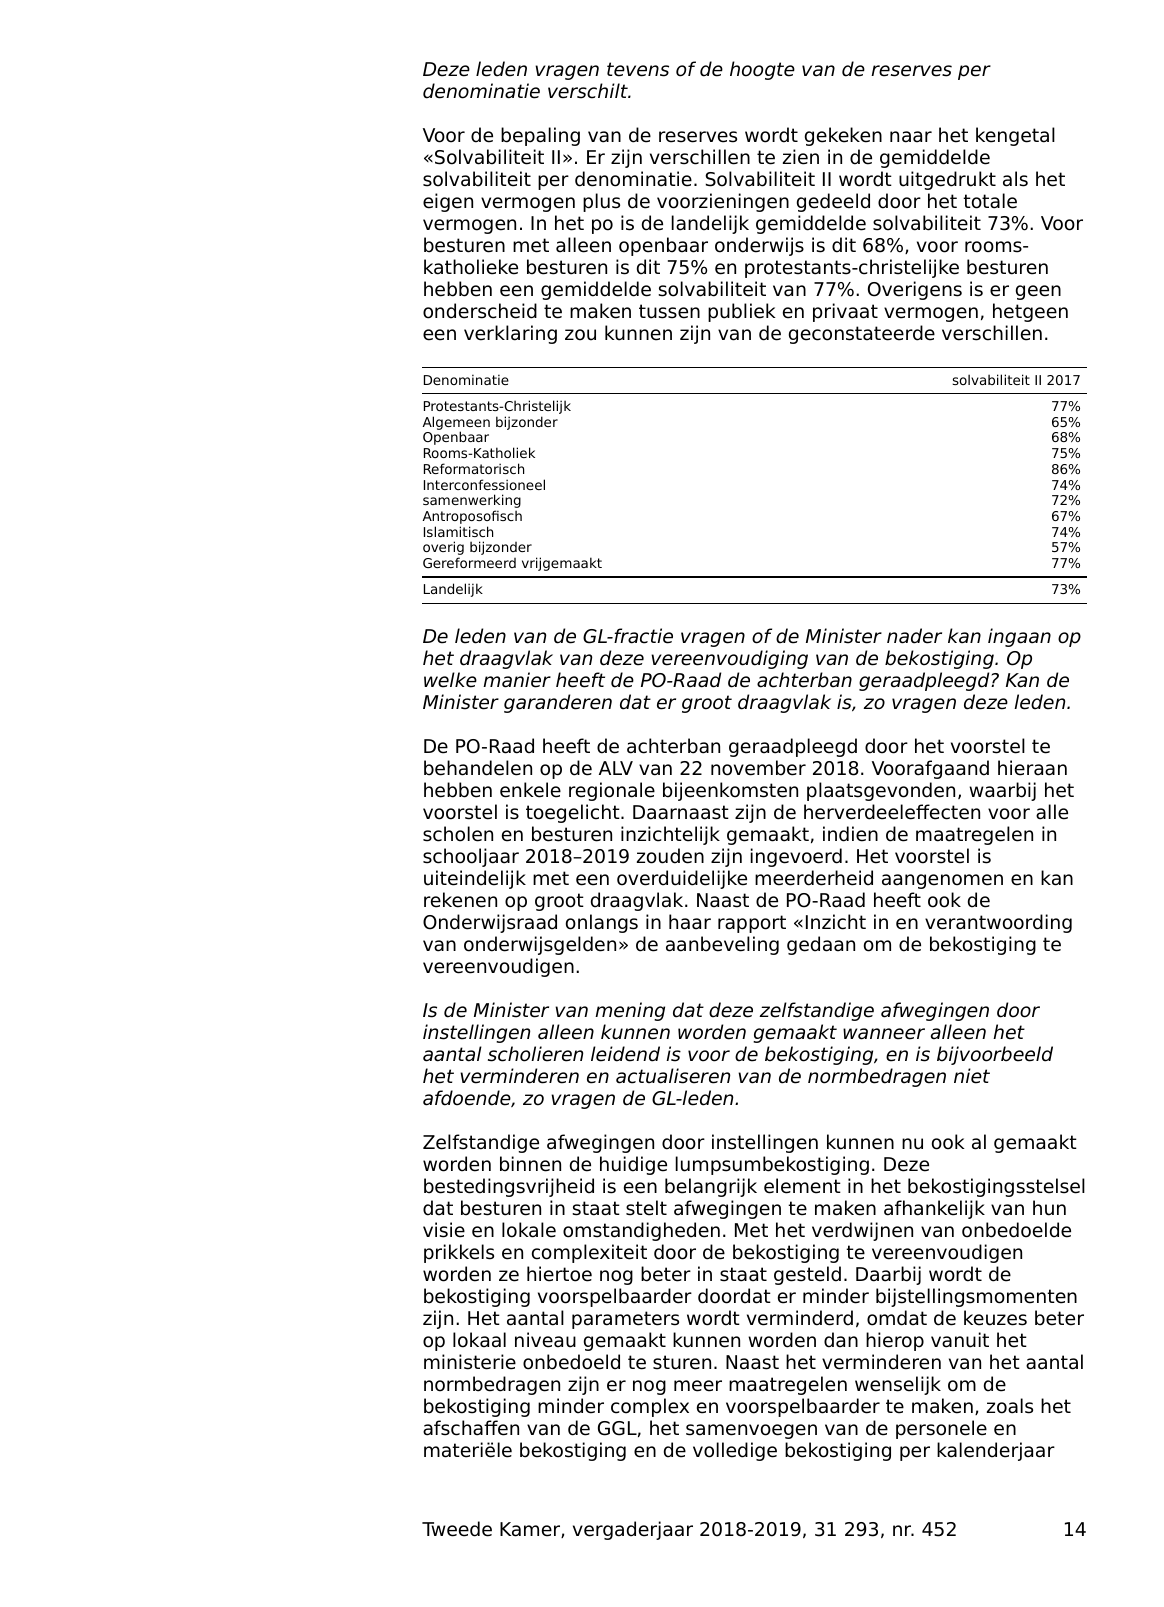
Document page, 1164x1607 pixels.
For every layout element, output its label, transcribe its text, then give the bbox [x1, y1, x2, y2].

text Deze leden vragen tevens of de hoogte van de reserves per denominatie verschilt. [422, 59, 1087, 103]
table_cell Protestants-Christelijk [422, 394, 812, 414]
table_cell 73% [813, 578, 1087, 603]
table_cell Rooms-Katholiek [422, 446, 812, 462]
table_cell 68% [813, 430, 1087, 446]
table_cell Interconfessioneel [422, 478, 812, 493]
table_cell 74% [813, 478, 1087, 493]
text De PO-Raad heeft de achterban geraadpleegd door het voorstel te behandelen op de ALV van 22 november 2018. Voorafgaand hieraan hebben enkele regionale bijeenkomsten plaatsgevonden, waarbij het voorstel is toegelicht. Daarnaast zijn de herverdeeleffecten voor alle scholen en besturen inzichtelijk gemaakt, indien de maatregelen in schooljaar 2018–2019 zouden zijn ingevoerd. Het voorstel is uiteindelijk met een overduidelijke meerderheid aangenomen en kan rekenen op groot draagvlak. Naast de PO-Raad heeft ook de Onderwijsraad onlangs in haar rapport «Inzicht in en verantwoording van onderwijsgelden» de aanbeveling gedaan om de bekostiging te vereenvoudigen. [422, 736, 1087, 978]
text Zelfstandige afwegingen door instellingen kunnen nu ook al gemaakt worden binnen de huidige lumpsumbekostiging. Deze bestedingsvrijheid is een belangrijk element in het bekostigingsstelsel dat besturen in staat stelt afwegingen te maken afhankelijk van hun visie en lokale omstandigheden. Met het verdwijnen van onbedoelde prikkels en complexiteit door de bekostiging te vereenvoudigen worden ze hiertoe nog beter in staat gesteld. Daarbij wordt de bekostiging voorspelbaarder doordat er minder bijstellingsmomenten zijn. Het aantal parameters wordt verminderd, omdat de keuzes beter op lokaal niveau gemaakt kunnen worden dan hierop vanuit het ministerie onbedoeld te sturen. Naast het verminderen van het aantal normbedragen zijn er nog meer maatregelen wenselijk om de bekostiging minder complex en voorspelbaarder te maken, zoals het afschaffen van de GGL, het samenvoegen van de personele en materiële bekostiging en de volledige bekostiging per kalenderjaar [422, 1132, 1087, 1462]
table_cell Islamitisch [422, 525, 812, 540]
table_header Denominatie [422, 368, 812, 393]
table_cell 57% [813, 540, 1087, 556]
table_cell 75% [813, 446, 1087, 462]
table_cell Reformatorisch [422, 462, 812, 477]
table_cell Algemeen bijzonder [422, 415, 812, 430]
table_header solvabiliteit II 2017 [813, 368, 1087, 393]
table_cell 77% [813, 394, 1087, 414]
table_cell Openbaar [422, 430, 812, 446]
table_cell 72% [813, 493, 1087, 509]
table_cell 67% [813, 509, 1087, 524]
text Voor de bepaling van de reserves wordt gekeken naar het kengetal «Solvabiliteit II». Er zijn verschillen te zien in de gemiddelde solvabiliteit per denominatie. Solvabiliteit II wordt uitgedrukt als het eigen vermogen plus de voorzieningen gedeeld door het totale vermogen. In het po is de landelijk gemiddelde solvabiliteit 73%. Voor besturen met alleen openbaar onderwijs is dit 68%, voor rooms-katholieke besturen is dit 75% en protestants-christelijke besturen hebben een gemiddelde solvabiliteit van 77%. Overigens is er geen onderscheid te maken tussen publiek en privaat vermogen, hetgeen een verklaring zou kunnen zijn van de geconstateerde verschillen. [422, 125, 1087, 345]
table_cell Gereformeerd vrijgemaakt [422, 556, 812, 576]
table_cell samenwerking [422, 493, 812, 509]
table_cell Landelijk [422, 578, 812, 603]
table_cell 74% [813, 525, 1087, 540]
table_cell 86% [813, 462, 1087, 477]
table_cell 77% [813, 556, 1087, 576]
text Is de Minister van mening dat deze zelfstandige afwegingen door instellingen alleen kunnen worden gemaakt wanneer alleen het aantal scholieren leidend is voor de bekostiging, en is bijvoorbeeld het verminderen en actualiseren van de normbedragen niet afdoende, zo vragen de GL-leden. [422, 1000, 1087, 1110]
text De leden van de GL-fractie vragen of de Minister nader kan ingaan op het draagvlak van deze vereenvoudiging van de bekostiging. Op welke manier heeft de PO-Raad de achterban geraadpleegd? Kan de Minister garanderen dat er groot draagvlak is, zo vragen deze leden. [422, 626, 1087, 714]
table_cell 65% [813, 415, 1087, 430]
table_cell Antroposofisch [422, 509, 812, 524]
table_cell overig bijzonder [422, 540, 812, 556]
